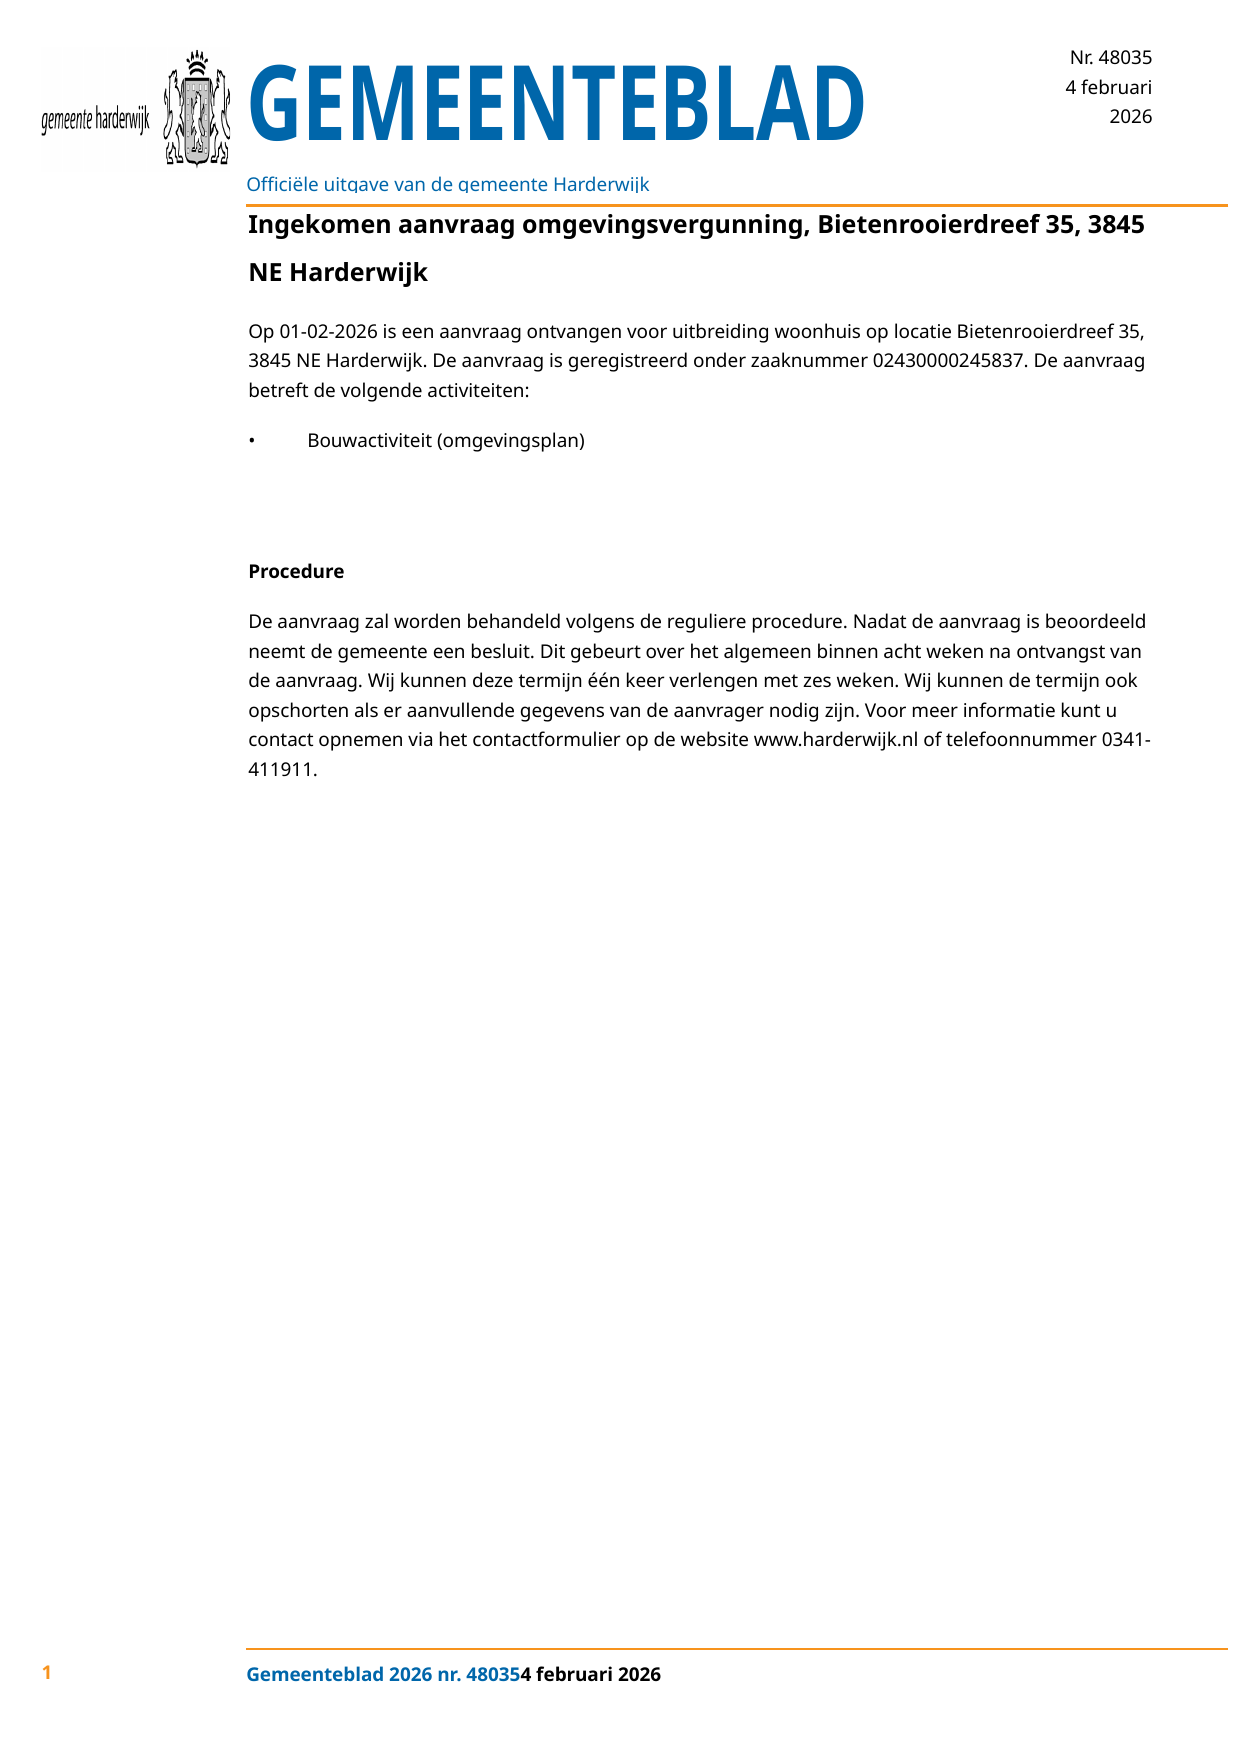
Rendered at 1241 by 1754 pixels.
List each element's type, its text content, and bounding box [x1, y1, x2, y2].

text Op 01-02-2026 is een aanvraag ontvangen voor uitbreiding woonhuis op locatie Bietenrooierdreef 35, 3845 NE Harderwijk. De aanvraag is geregistreerd onder zaaknummer 02430000245837. De aanvraag betreft de volgende activiteiten: [248, 318, 1152, 403]
picture [41, 47, 231, 172]
text Procedure [248, 558, 1152, 584]
list Bouwactiviteit (omgevingsplan) [248, 427, 1152, 453]
text De aanvraag zal worden behandeld volgens de reguliere procedure. Nadat de aanvraag is beoordeeld neemt de gemeente een besluit. Dit gebeurt over het algemeen binnen acht weken na ontvangst van de aanvraag. Wij kunnen deze termijn één keer verlengen met zes weken. Wij kunnen de termijn ook opschorten als er aanvullende gegevens van de aanvrager nodig zijn. Voor meer informatie kunt u contact opnemen via het contactformulier op de website www.harderwijk.nl of telefoonnummer 0341-411911. [248, 608, 1152, 782]
text Ingekomen aanvraag omgevingsvergunning, Bietenrooierdreef 35, 3845 NE Harderwijk [248, 207, 1152, 288]
